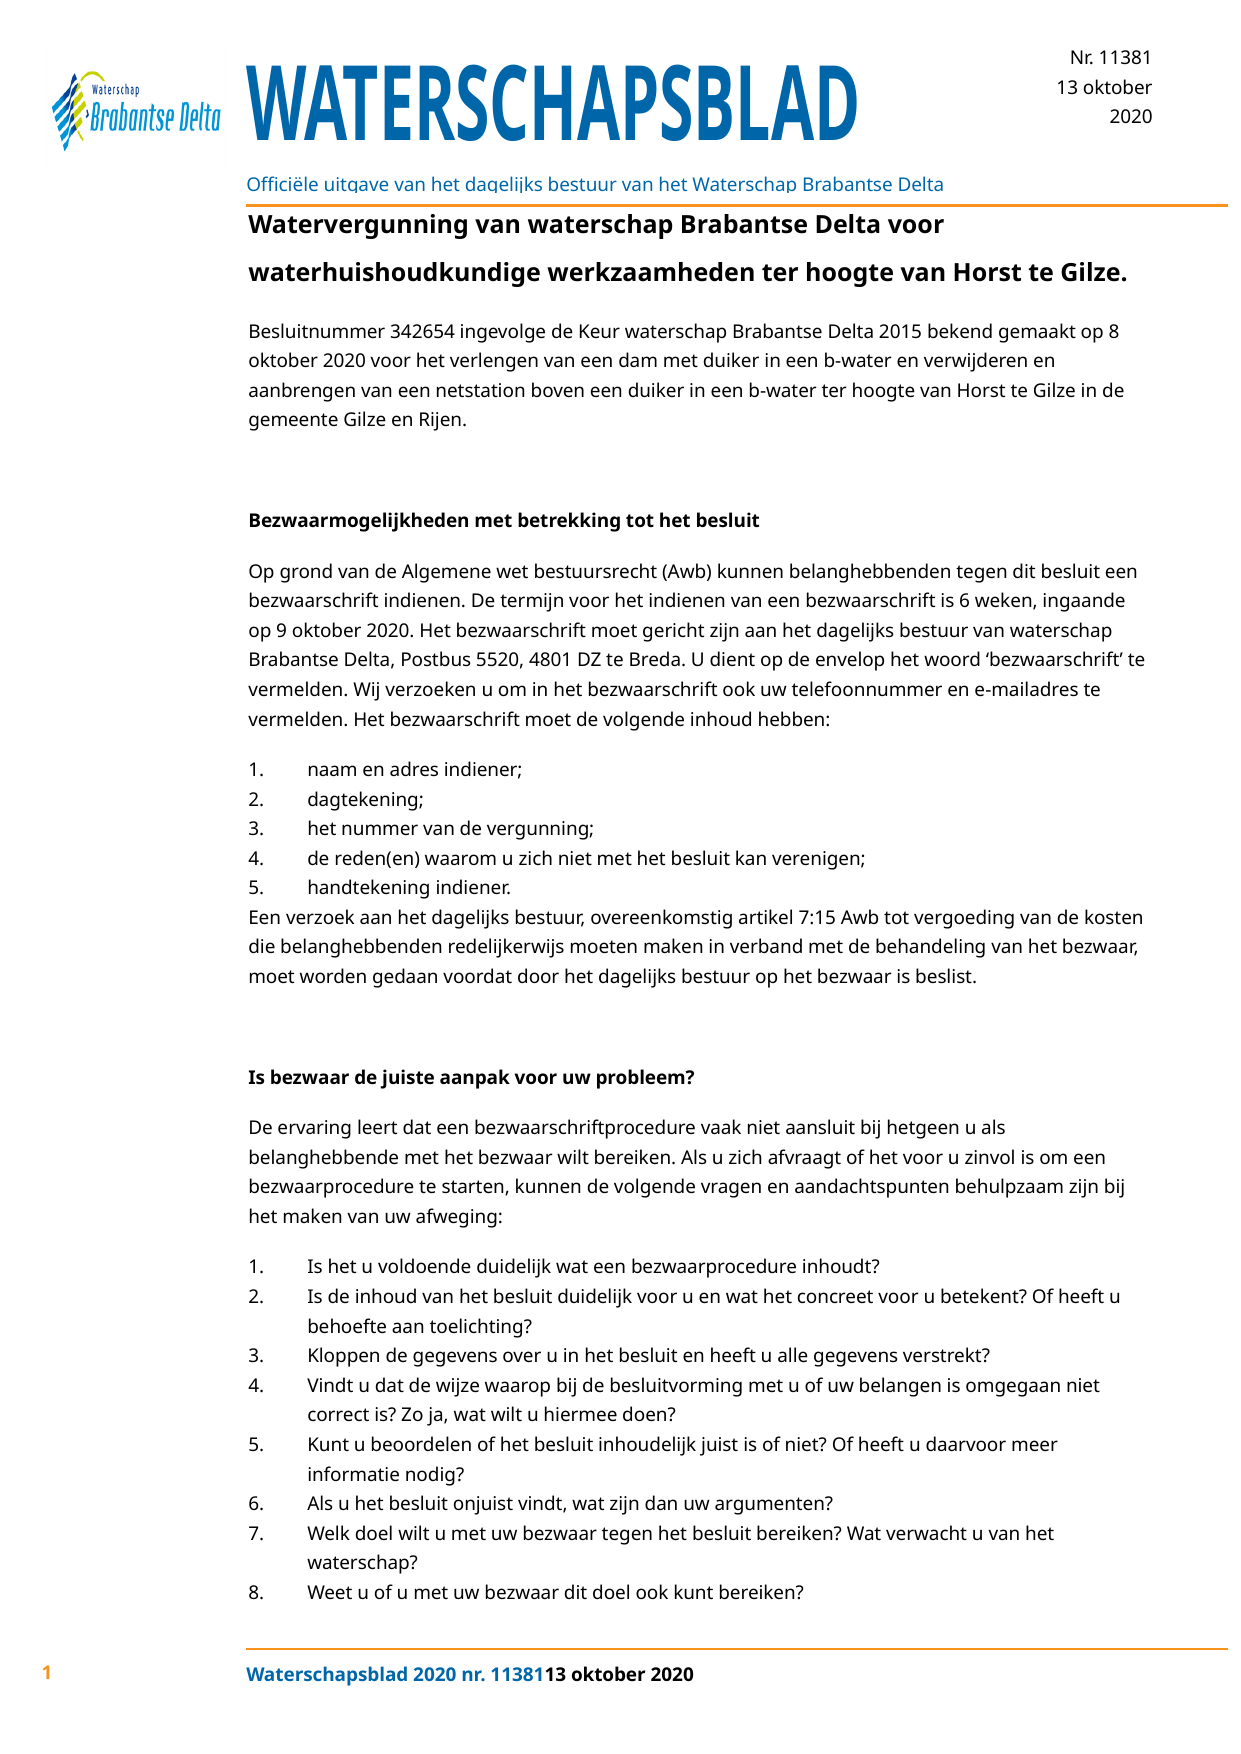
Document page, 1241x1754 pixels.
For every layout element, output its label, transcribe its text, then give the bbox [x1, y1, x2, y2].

list de reden(en) waarom u zich niet met het besluit kan verenigen; [248, 845, 1152, 871]
list Weet u of u met uw bezwaar dit doel ook kunt bereiken? [248, 1579, 1152, 1605]
text Een verzoek aan het dagelijks bestuur, overeenkomstig artikel 7:15 Awb tot vergoeding van de kosten die belanghebbenden redelijkerwijs moeten maken in verband met de behandeling van het bezwaar, moet worden gedaan voordat door het dagelijks bestuur op het bezwaar is beslist. [248, 904, 1152, 989]
picture [41, 47, 231, 172]
text Op grond van de Algemene wet bestuursrecht (Awb) kunnen belanghebbenden tegen dit besluit een bezwaarschrift indienen. De termijn voor het indienen van een bezwaarschrift is 6 weken, ingaande op 9 oktober 2020. Het bezwaarschrift moet gericht zijn aan het dagelijks bestuur van waterschap Brabantse Delta, Postbus 5520, 4801 DZ te Breda. U dient op de envelop het woord ‘bezwaarschrift’ te vermelden. Wij verzoeken u om in het bezwaarschrift ook uw telefoonnummer en e‑mailadres te vermelden. Het bezwaarschrift moet de volgende inhoud hebben: [248, 558, 1152, 732]
text Watervergunning van waterschap Brabantse Delta voor waterhuishoudkundige werkzaamheden ter hoogte van Horst te Gilze. [248, 207, 1152, 288]
list Kloppen de gegevens over u in het besluit en heeft u alle gegevens verstrekt? [248, 1342, 1152, 1368]
list dagtekening; [248, 786, 1152, 812]
text Is bezwaar de juiste aanpak voor uw probleem? [248, 1064, 1152, 1090]
text Besluitnummer 342654 ingevolge de Keur waterschap Brabantse Delta 2015 bekend gemaakt op 8 oktober 2020 voor het verlengen van een dam met duiker in een b-water en verwijderen en aanbrengen van een netstation boven een duiker in een b-water ter hoogte van Horst te Gilze in de gemeente Gilze en Rijen. [248, 318, 1152, 432]
list Is het u voldoende duidelijk wat een bezwaarprocedure inhoudt? [248, 1254, 1152, 1279]
text De ervaring leert dat een bezwaarschriftprocedure vaak niet aansluit bij hetgeen u als belanghebbende met het bezwaar wilt bereiken. Als u zich afvraagt of het voor u zinvol is om een bezwaarprocedure te starten, kunnen de volgende vragen en aandachtspunten behulpzaam zijn bij het maken van uw afweging: [248, 1114, 1152, 1229]
list Als u het besluit onjuist vindt, wat zijn dan uw argumenten? [248, 1490, 1152, 1516]
list Is de inhoud van het besluit duidelijk voor u en wat het concreet voor u betekent? Of heeft u behoefte aan toelichting? [248, 1283, 1152, 1339]
list handtekening indiener. [248, 874, 1152, 900]
text Bezwaarmogelijkheden met betrekking tot het besluit [248, 507, 1152, 533]
list naam en adres indiener; [248, 756, 1152, 782]
list Welk doel wilt u met uw bezwaar tegen het besluit bereiken? Wat verwacht u van het waterschap? [248, 1520, 1152, 1575]
list het nummer van de vergunning; [248, 815, 1152, 841]
list Vindt u dat de wijze waarop bij de besluitvorming met u of uw belangen is omgegaan niet correct is? Zo ja, wat wilt u hiermee doen? [248, 1372, 1152, 1427]
list Kunt u beoordelen of het besluit inhoudelijk juist is of niet? Of heeft u daarvoor meer informatie nodig? [248, 1431, 1152, 1487]
